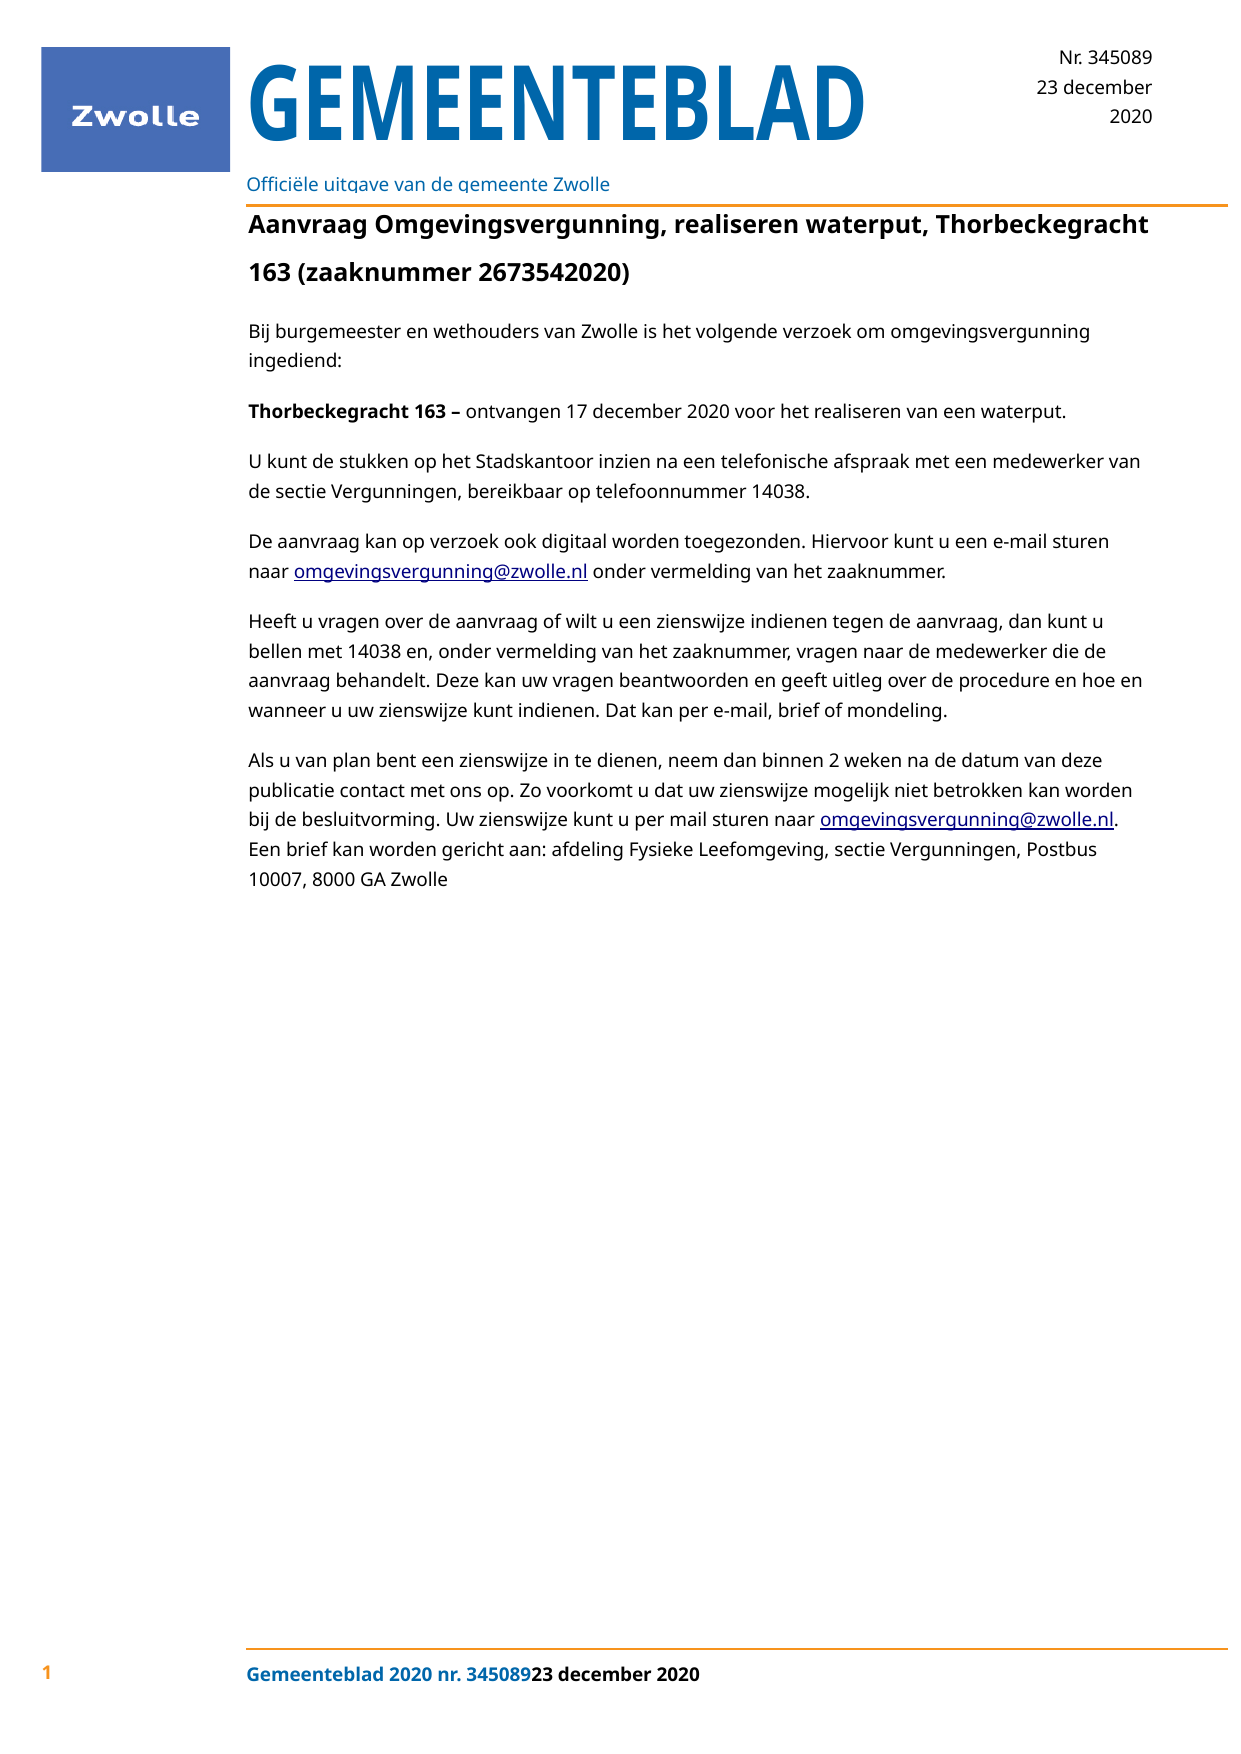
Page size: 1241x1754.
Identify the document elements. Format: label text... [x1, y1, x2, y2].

text Aanvraag Omgevingsvergunning, realiseren waterput, Thorbeckegracht 163 (zaaknummer 2673542020) [248, 207, 1152, 288]
text Heeft u vragen over de aanvraag of wilt u een zienswijze indienen tegen de aanvraag, dan kunt u bellen met 14038 en, onder vermelding van het zaaknummer, vragen naar de medewerker die de aanvraag behandelt. Deze kan uw vragen beantwoorden en geeft uitleg over de procedure en hoe en wanneer u uw zienswijze kunt indienen. Dat kan per e-mail, brief of mondeling. [248, 608, 1152, 723]
text U kunt de stukken op het Stadskantoor inzien na een telefonische afspraak met een medewerker van de sectie Vergunningen, bereikbaar op telefoonnummer 14038. [248, 448, 1152, 504]
text Als u van plan bent een zienswijze in te dienen, neem dan binnen 2 weken na de datum van deze publicatie contact met ons op. Zo voorkomt u dat uw zienswijze mogelijk niet betrokken kan worden bij de besluitvorming. Uw zienswijze kunt u per mail sturen naar omgevingsvergunning@zwolle.nl. Een brief kan worden gericht aan: afdeling Fysieke Leefomgeving, sectie Vergunningen, Postbus 10007, 8000 GA Zwolle [248, 747, 1152, 892]
text Thorbeckegracht 163 – ontvangen 17 december 2020 voor het realiseren van een waterput. [248, 398, 1152, 424]
picture [41, 47, 231, 172]
text De aanvraag kan op verzoek ook digitaal worden toegezonden. Hiervoor kunt u een e-mail sturen naar omgevingsvergunning@zwolle.nl onder vermelding van het zaaknummer. [248, 528, 1152, 584]
text Bij burgemeester en wethouders van Zwolle is het volgende verzoek om omgevingsvergunning ingediend: [248, 318, 1152, 373]
